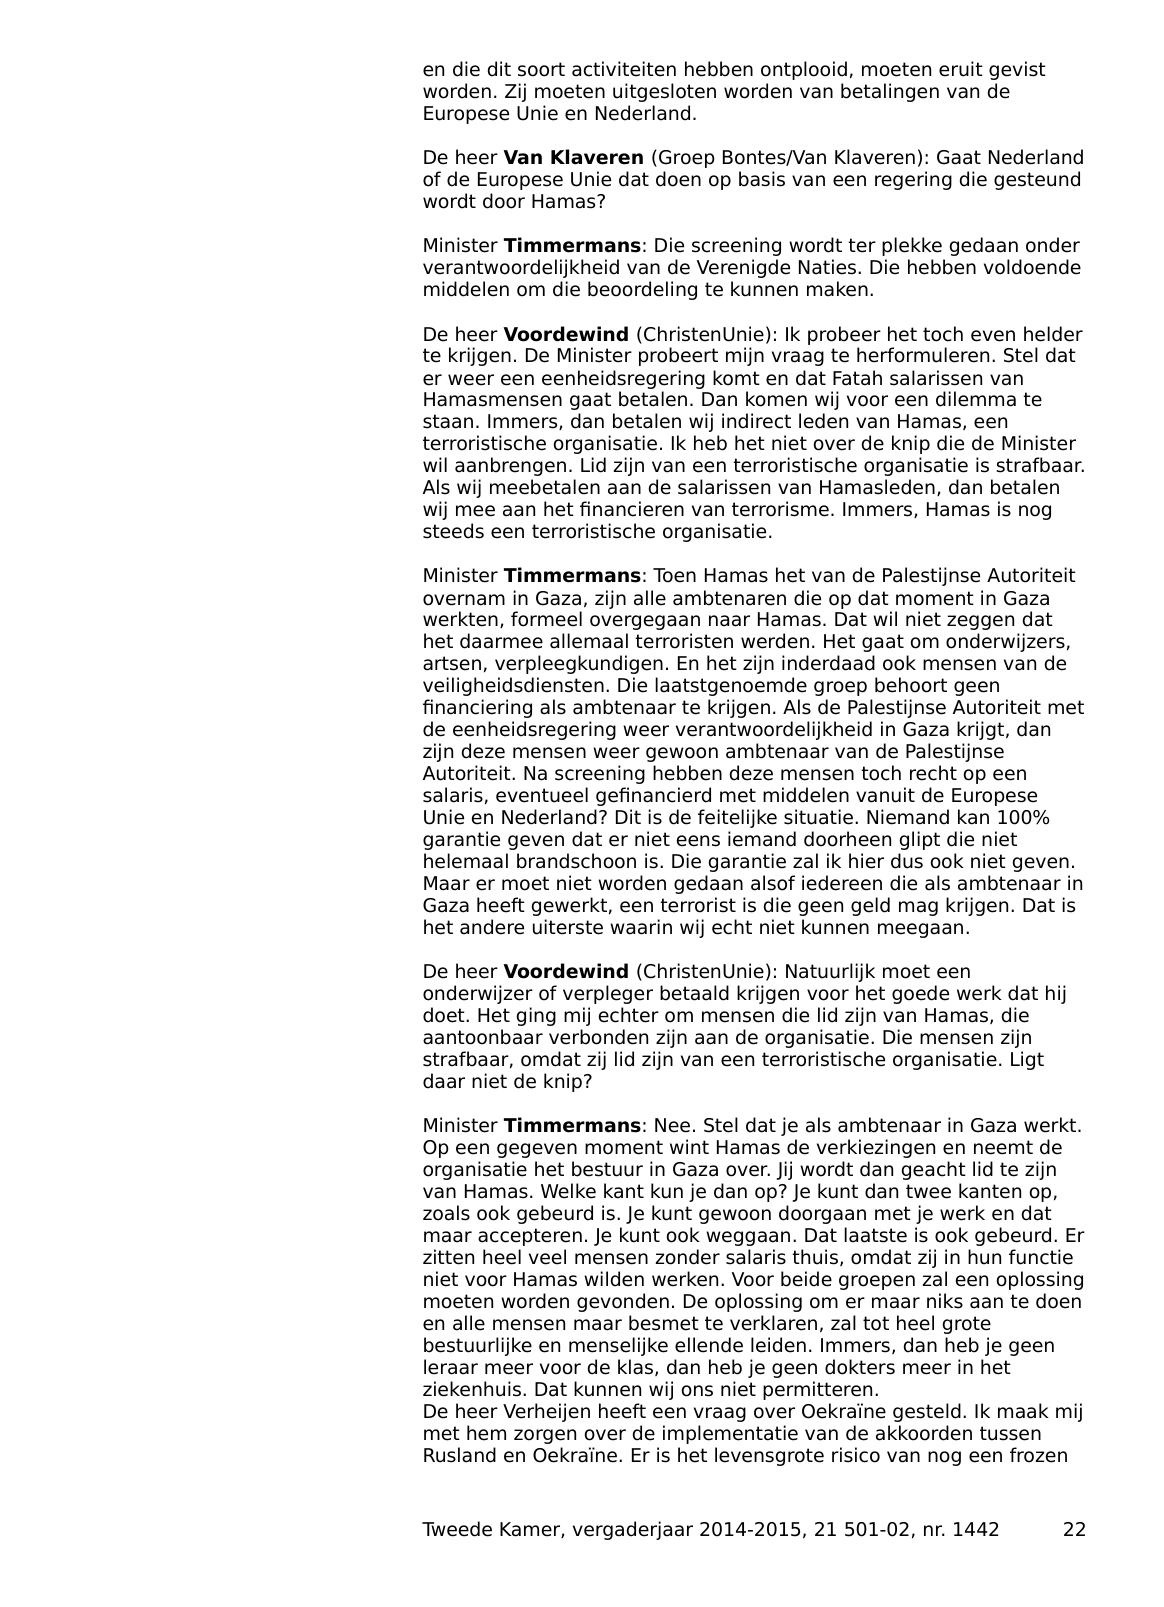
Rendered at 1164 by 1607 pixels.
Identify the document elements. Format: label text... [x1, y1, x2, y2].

text en die dit soort activiteiten hebben ontplooid, moeten eruit gevist worden. Zij moeten uitgesloten worden van betalingen van de Europese Unie en Nederland. [422, 59, 1087, 125]
text Minister Timmermans: Nee. Stel dat je als ambtenaar in Gaza werkt. Op een gegeven moment wint Hamas de verkiezingen en neemt de organisatie het bestuur in Gaza over. Jij wordt dan geacht lid te zijn van Hamas. Welke kant kun je dan op? Je kunt dan twee kanten op, zoals ook gebeurd is. Je kunt gewoon doorgaan met je werk en dat maar accepteren. Je kunt ook weggaan. Dat laatste is ook gebeurd. Er zitten heel veel mensen zonder salaris thuis, omdat zij in hun functie niet voor Hamas wilden werken. Voor beide groepen zal een oplossing moeten worden gevonden. De oplossing om er maar niks aan te doen en alle mensen maar besmet te verklaren, zal tot heel grote bestuurlijke en menselijke ellende leiden. Immers, dan heb je geen leraar meer voor de klas, dan heb je geen dokters meer in het ziekenhuis. Dat kunnen wij ons niet permitteren. [422, 1115, 1087, 1401]
text Minister Timmermans: Die screening wordt ter plekke gedaan onder verantwoordelijkheid van de Verenigde Naties. Die hebben voldoende middelen om die beoordeling te kunnen maken. [422, 235, 1087, 301]
text Minister Timmermans: Toen Hamas het van de Palestijnse Autoriteit overnam in Gaza, zijn alle ambtenaren die op dat moment in Gaza werkten, formeel overgegaan naar Hamas. Dat wil niet zeggen dat het daarmee allemaal terroristen werden. Het gaat om onderwijzers, artsen, verpleegkundigen. En het zijn inderdaad ook mensen van de veiligheidsdiensten. Die laatstgenoemde groep behoort geen financiering als ambtenaar te krijgen. Als de Palestijnse Autoriteit met de eenheidsregering weer verantwoordelijkheid in Gaza krijgt, dan zijn deze mensen weer gewoon ambtenaar van de Palestijnse Autoriteit. Na screening hebben deze mensen toch recht op een salaris, eventueel gefinancierd met middelen vanuit de Europese Unie en Nederland? Dit is de feitelijke situatie. Niemand kan 100% garantie geven dat er niet eens iemand doorheen glipt die niet helemaal brandschoon is. Die garantie zal ik hier dus ook niet geven. Maar er moet niet worden gedaan alsof iedereen die als ambtenaar in Gaza heeft gewerkt, een terrorist is die geen geld mag krijgen. Dat is het andere uiterste waarin wij echt niet kunnen meegaan. [422, 565, 1087, 939]
text De heer Voordewind (ChristenUnie): Ik probeer het toch even helder te krijgen. De Minister probeert mijn vraag te herformuleren. Stel dat er weer een eenheidsregering komt en dat Fatah salarissen van Hamasmensen gaat betalen. Dan komen wij voor een dilemma te staan. Immers, dan betalen wij indirect leden van Hamas, een terroristische organisatie. Ik heb het niet over de knip die de Minister wil aanbrengen. Lid zijn van een terroristische organisatie is strafbaar. Als wij meebetalen aan de salarissen van Hamasleden, dan betalen wij mee aan het financieren van terrorisme. Immers, Hamas is nog steeds een terroristische organisatie. [422, 323, 1087, 543]
text De heer Verheijen heeft een vraag over Oekraïne gesteld. Ik maak mij met hem zorgen over de implementatie van de akkoorden tussen Rusland en Oekraïne. Er is het levensgrote risico van nog een frozen [422, 1401, 1087, 1467]
text De heer Van Klaveren (Groep Bontes/Van Klaveren): Gaat Nederland of de Europese Unie dat doen op basis van een regering die gesteund wordt door Hamas? [422, 147, 1087, 213]
text De heer Voordewind (ChristenUnie): Natuurlijk moet een onderwijzer of verpleger betaald krijgen voor het goede werk dat hij doet. Het ging mij echter om mensen die lid zijn van Hamas, die aantoonbaar verbonden zijn aan de organisatie. Die mensen zijn strafbaar, omdat zij lid zijn van een terroristische organisatie. Ligt daar niet de knip? [422, 961, 1087, 1093]
